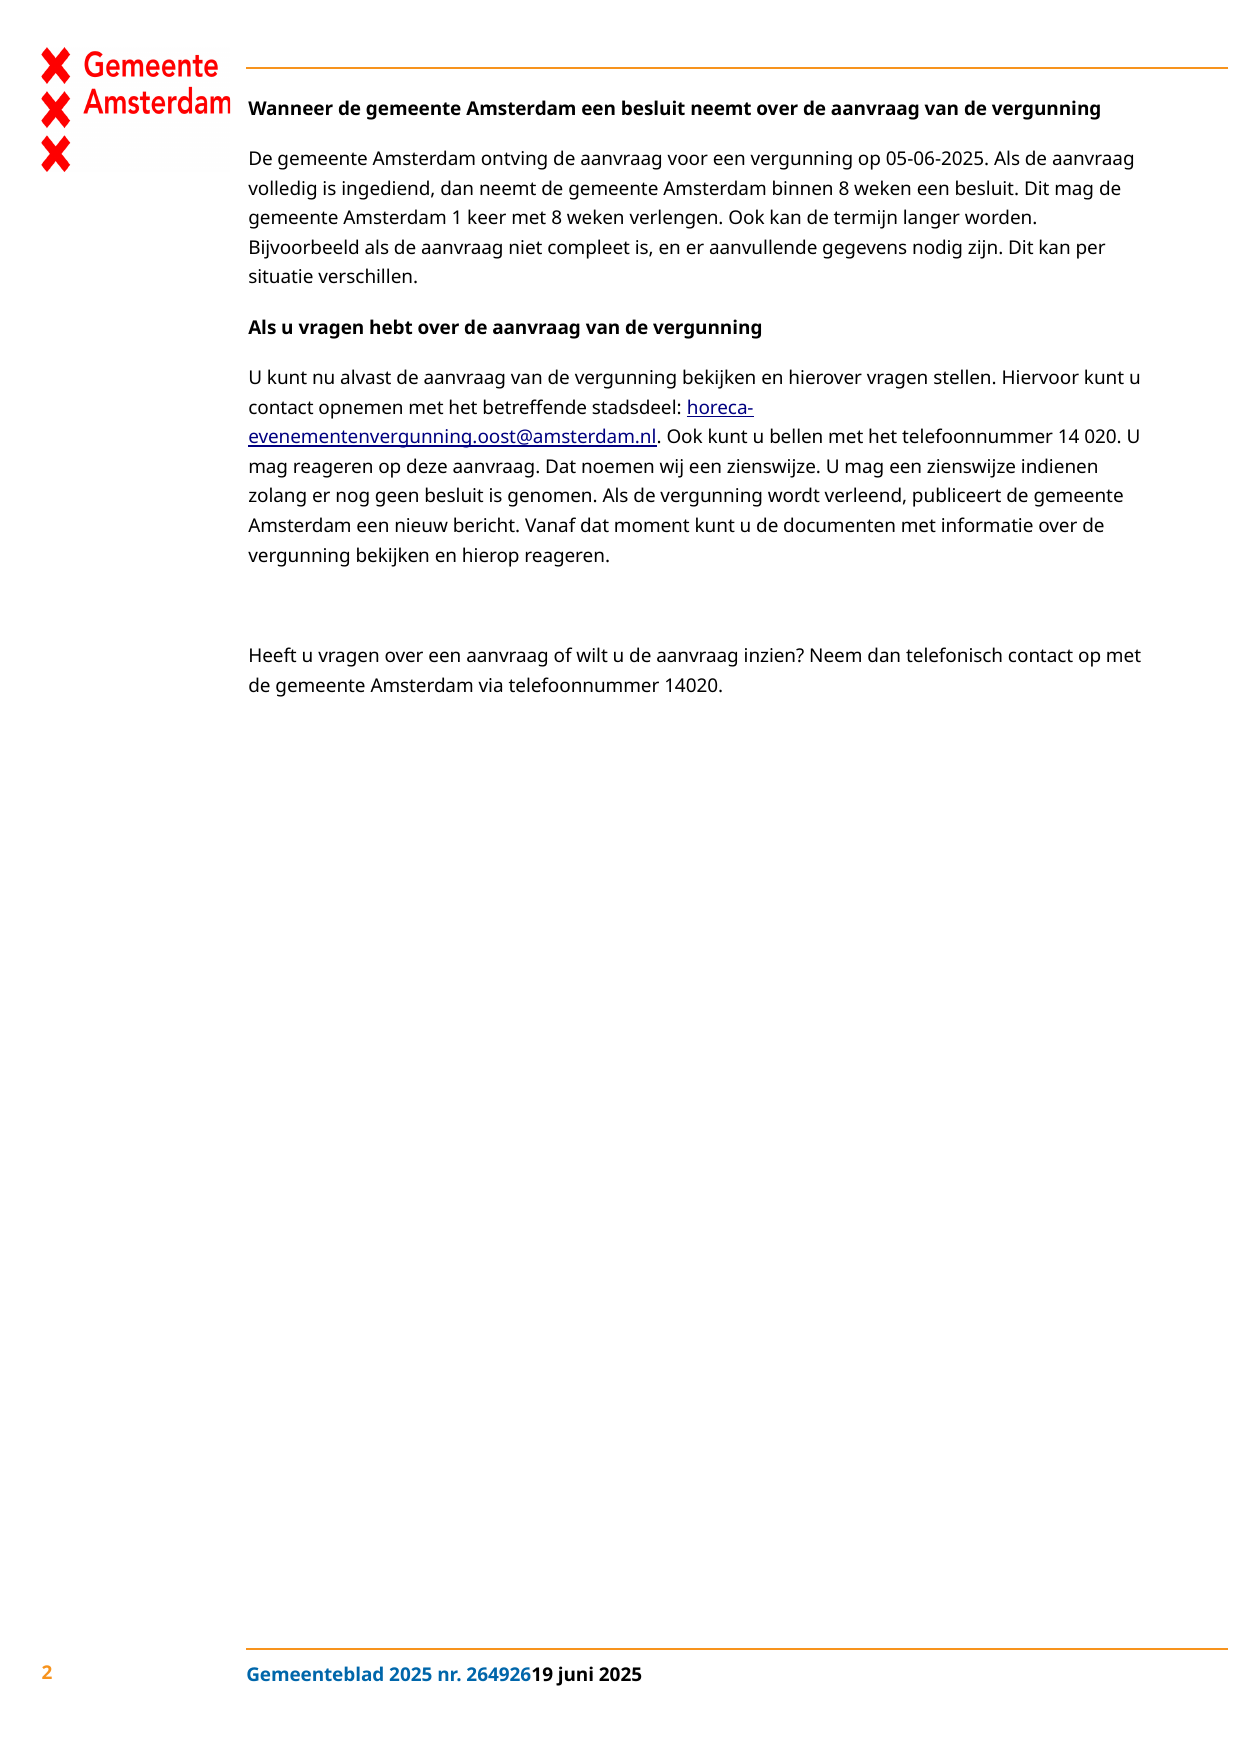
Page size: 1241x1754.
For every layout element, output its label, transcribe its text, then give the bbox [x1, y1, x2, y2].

picture [41, 47, 231, 172]
text Als u vragen hebt over de aanvraag van de vergunning [248, 314, 1152, 340]
text Heeft u vragen over een aanvraag of wilt u de aanvraag inzien? Neem dan telefonisch contact op met de gemeente Amsterdam via telefoonnummer 14020. [248, 643, 1152, 698]
text Wanneer de gemeente Amsterdam een besluit neemt over de aanvraag van de vergunning [248, 95, 1152, 121]
text U kunt nu alvast de aanvraag van de vergunning bekijken en hierover vragen stellen. Hiervoor kunt u contact opnemen met het betreffende stadsdeel: horeca-evenementenvergunning.oost@amsterdam.nl. Ook kunt u bellen met het telefoonnummer 14 020. U mag reageren op deze aanvraag. Dat noemen wij een zienswijze. U mag een zienswijze indienen zolang er nog geen besluit is genomen. Als de vergunning wordt verleend, publiceert de gemeente Amsterdam een nieuw bericht. Vanaf dat moment kunt u de documenten met informatie over de vergunning bekijken en hierop reageren. [248, 364, 1152, 568]
text De gemeente Amsterdam ontving de aanvraag voor een vergunning op 05-06-2025. Als de aanvraag volledig is ingediend, dan neemt de gemeente Amsterdam binnen 8 weken een besluit. Dit mag de gemeente Amsterdam 1 keer met 8 weken verlengen. Ook kan de termijn langer worden. Bijvoorbeeld als de aanvraag niet compleet is, en er aanvullende gegevens nodig zijn. Dit kan per situatie verschillen. [248, 145, 1152, 289]
